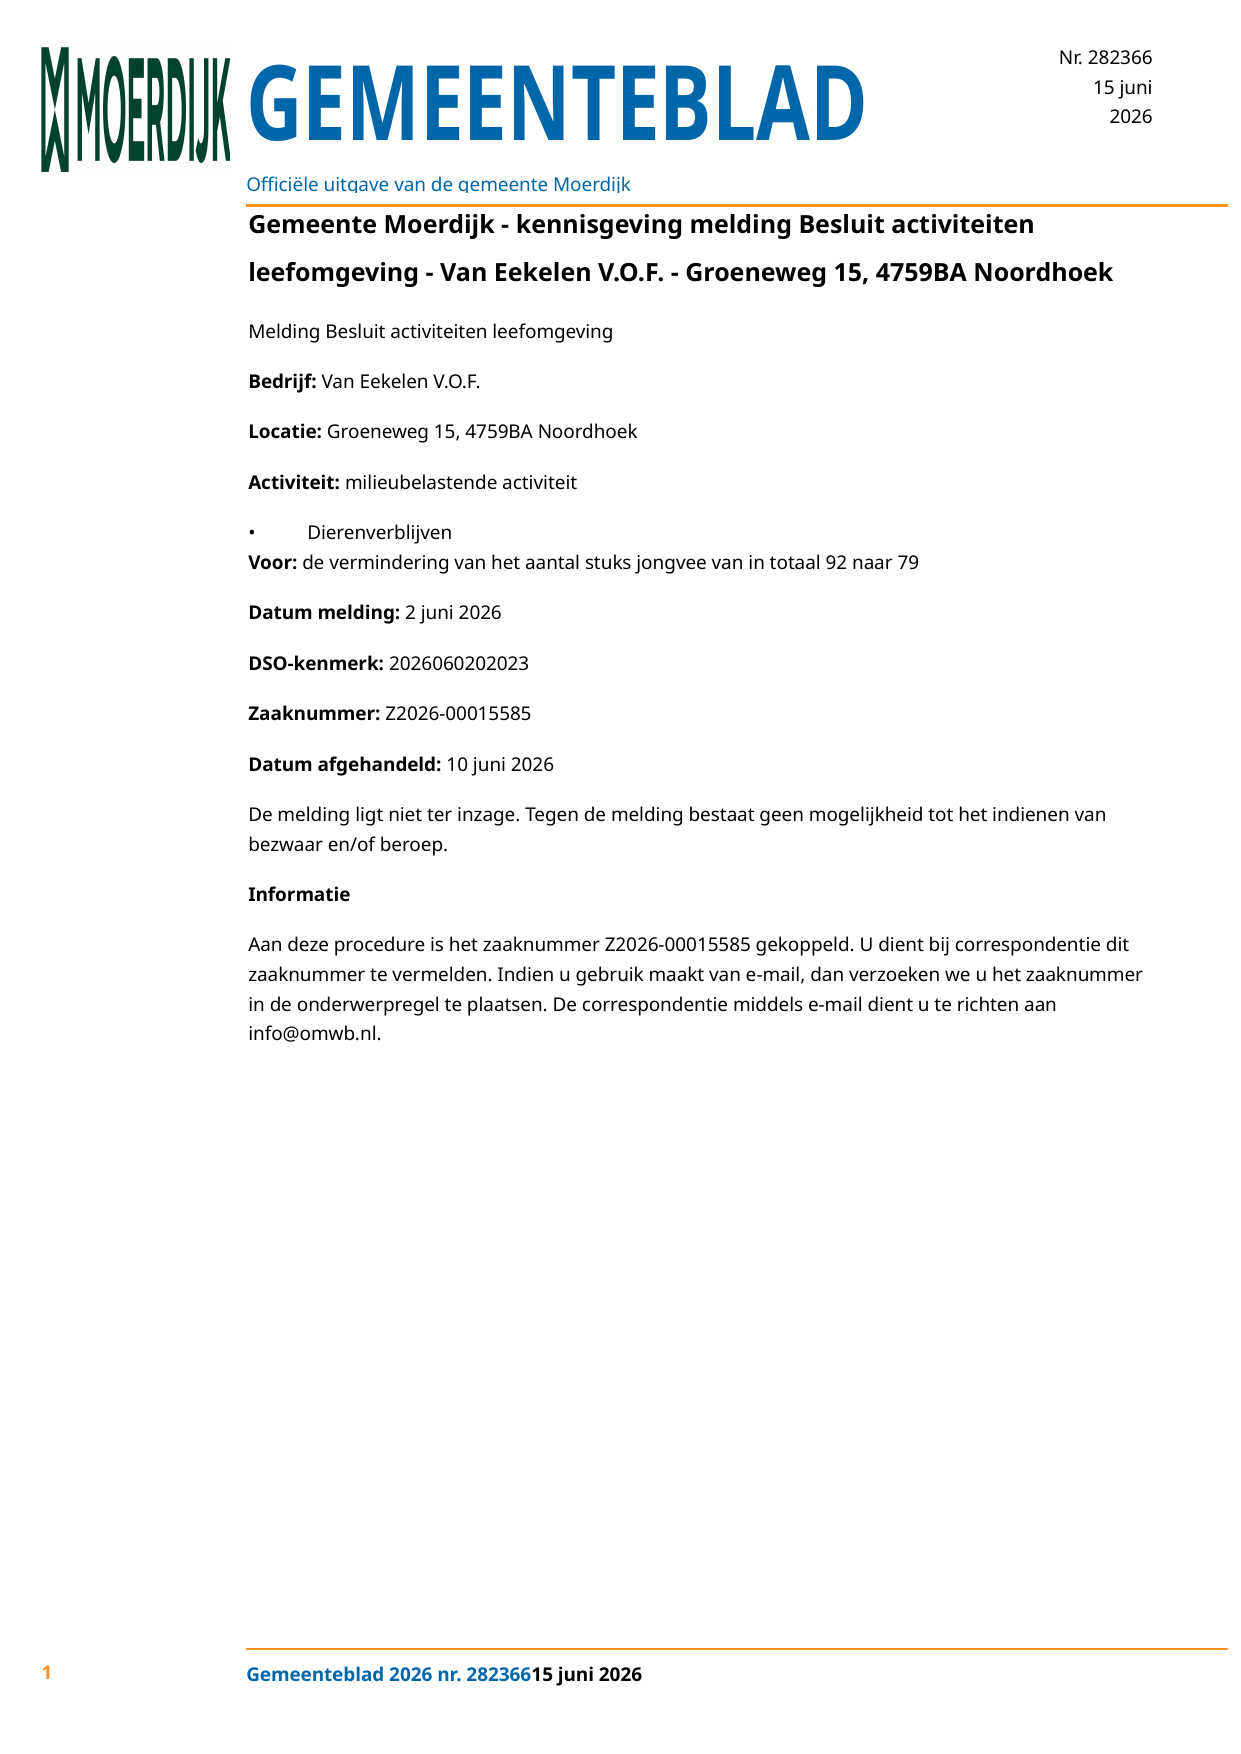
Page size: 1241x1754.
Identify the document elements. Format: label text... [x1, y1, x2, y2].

text Datum melding: 2 juni 2026 [248, 599, 1152, 625]
text Bedrijf: Van Eekelen V.O.F. [248, 368, 1152, 394]
text Informatie [248, 881, 1152, 907]
text Zaaknummer: Z2026-00015585 [248, 700, 1152, 726]
picture [41, 47, 231, 172]
text Aan deze procedure is het zaaknummer Z2026-00015585 gekoppeld. U dient bij correspondentie dit zaaknummer te vermelden. Indien u gebruik maakt van e-mail, dan verzoeken we u het zaaknummer in de onderwerpregel te plaatsen. De correspondentie middels e-mail dient u te richten aan info@omwb.nl. [248, 932, 1152, 1046]
text De melding ligt niet ter inzage. Tegen de melding bestaat geen mogelijkheid tot het indienen van bezwaar en/of beroep. [248, 801, 1152, 857]
text Voor: de vermindering van het aantal stuks jongvee van in totaal 92 naar 79 [248, 549, 1152, 575]
text Datum afgehandeld: 10 juni 2026 [248, 751, 1152, 777]
list Dierenverblijven [248, 519, 1152, 545]
text Melding Besluit activiteiten leefomgeving [248, 318, 1152, 344]
text DSO-kenmerk: 2026060202023 [248, 650, 1152, 676]
text Locatie: Groeneweg 15, 4759BA Noordhoek [248, 419, 1152, 444]
text Gemeente Moerdijk - kennisgeving melding Besluit activiteiten leefomgeving - Van Eekelen V.O.F. - Groeneweg 15, 4759BA Noordhoek [248, 207, 1152, 288]
text Activiteit: milieubelastende activiteit [248, 469, 1152, 495]
